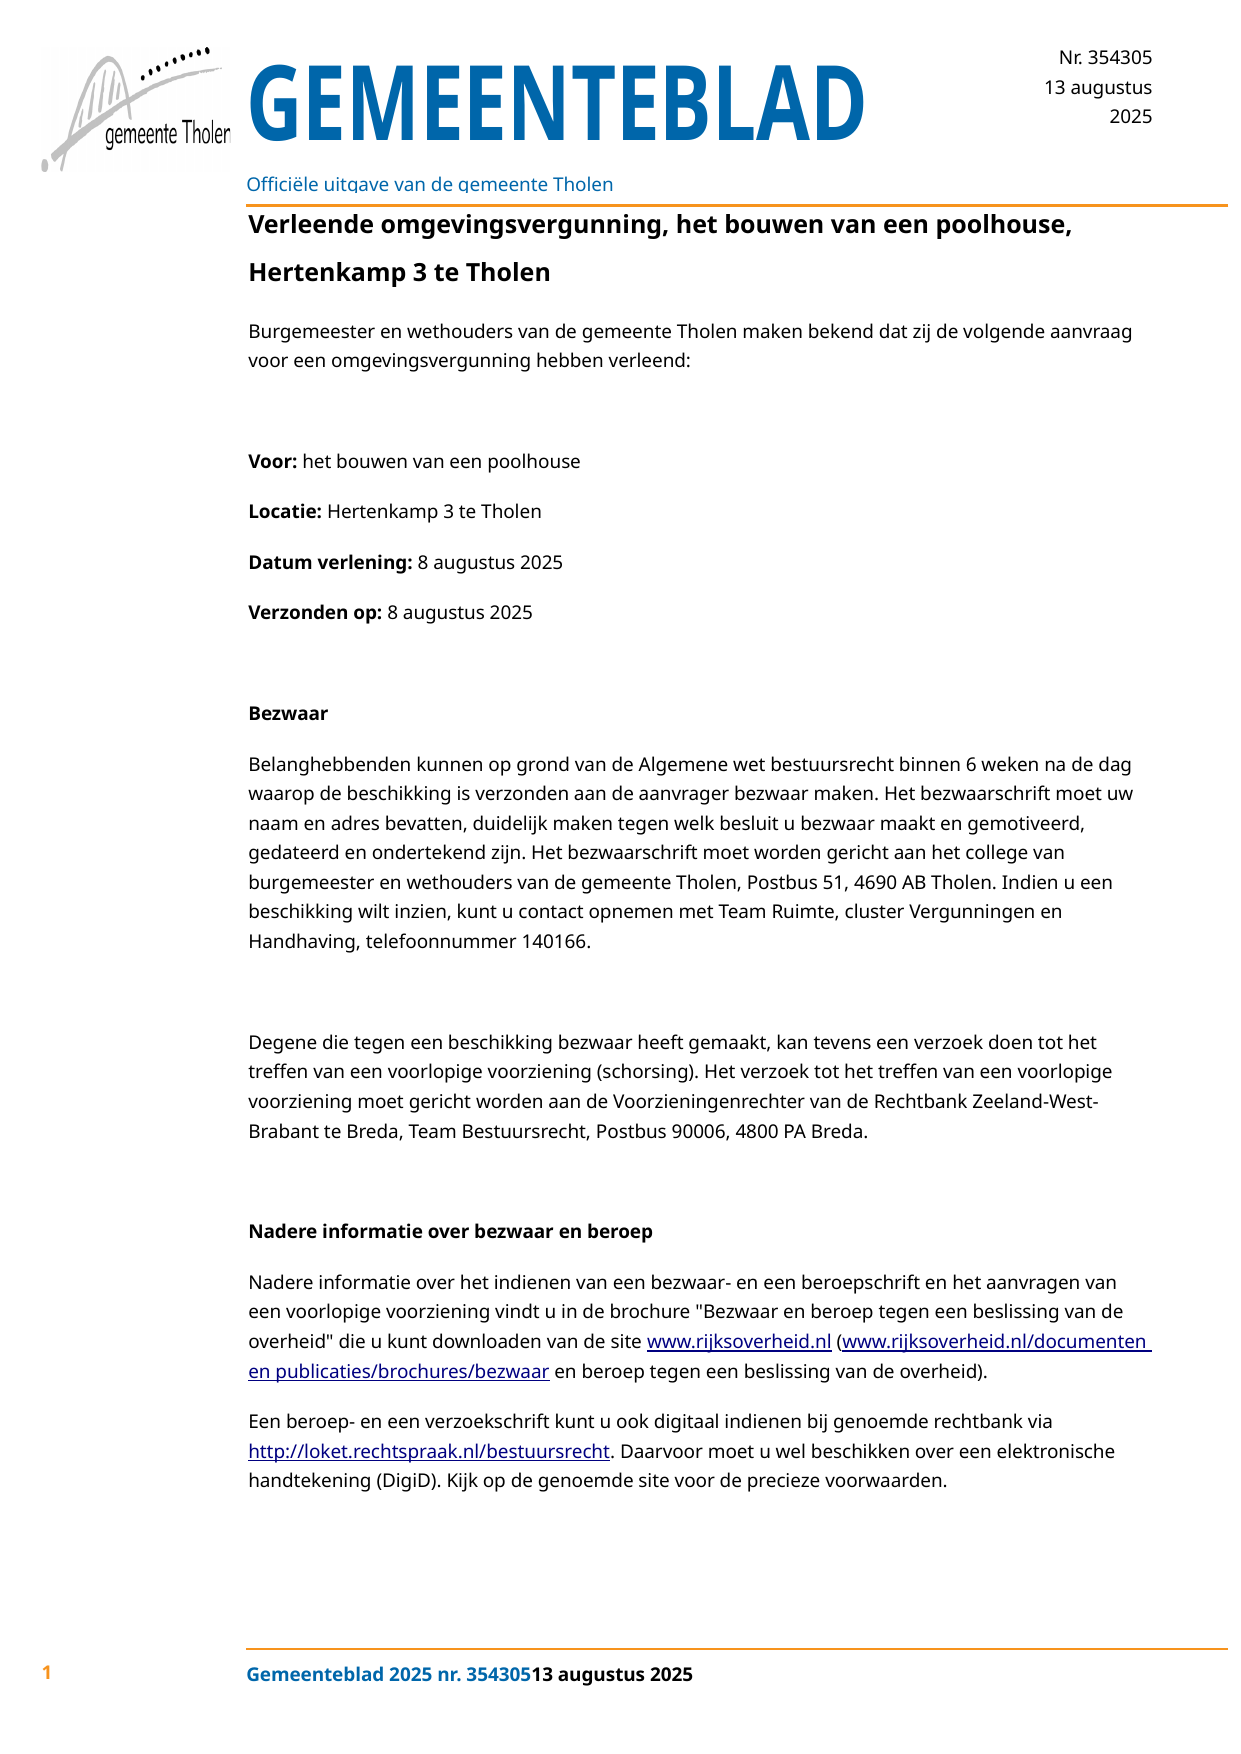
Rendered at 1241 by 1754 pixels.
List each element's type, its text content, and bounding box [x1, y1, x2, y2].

text Voor: het bouwen van een poolhouse [248, 448, 1152, 474]
text Burgemeester en wethouders van de gemeente Tholen maken bekend dat zij de volgende aanvraag voor een omgevingsvergunning hebben verleend: [248, 318, 1152, 373]
text Datum verlening: 8 augustus 2025 [248, 549, 1152, 575]
text Belanghebbenden kunnen op grond van de Algemene wet bestuursrecht binnen 6 weken na de dag waarop de beschikking is verzonden aan de aanvrager bezwaar maken. Het bezwaarschrift moet uw naam en adres bevatten, duidelijk maken tegen welk besluit u bezwaar maakt en gemotiveerd, gedateerd en ondertekend zijn. Het bezwaarschrift moet worden gericht aan het college van burgemeester en wethouders van de gemeente Tholen, Postbus 51, 4690 AB Tholen. Indien u een beschikking wilt inzien, kunt u contact opnemen met Team Ruimte, cluster Vergunningen en Handhaving, telefoonnummer 140166. [248, 751, 1152, 954]
text Een beroep- en een verzoekschrift kunt u ook digitaal indienen bij genoemde rechtbank via http://loket.rechtspraak.nl/bestuursrecht. Daarvoor moet u wel beschikken over een elektronische handtekening (DigiD). Kijk op de genoemde site voor de precieze voorwaarden. [248, 1408, 1152, 1493]
text Bezwaar [248, 700, 1152, 726]
text Nadere informatie over bezwaar en beroep [248, 1219, 1152, 1244]
text Verleende omgevingsvergunning, het bouwen van een poolhouse, Hertenkamp 3 te Tholen [248, 207, 1152, 288]
text Nadere informatie over het indienen van een bezwaar- en een beroepschrift en het aanvragen van een voorlopige voorziening vindt u in de brochure "Bezwaar en beroep tegen een beslissing van de overheid" die u kunt downloaden van de site www.rijksoverheid.nl (www.rijksoverheid.nl/documenten en publicaties/brochures/bezwaar en beroep tegen een beslissing van de overheid). [248, 1269, 1152, 1384]
text Degene die tegen een beschikking bezwaar heeft gemaakt, kan tevens een verzoek doen tot het treffen van een voorlopige voorziening (schorsing). Het verzoek tot het treffen van een voorlopige voorziening moet gericht worden aan de Voorzieningenrechter van de Rechtbank Zeeland-West-Brabant te Breda, Team Bestuursrecht, Postbus 90006, 4800 PA Breda. [248, 1029, 1152, 1144]
text Verzonden op: 8 augustus 2025 [248, 599, 1152, 625]
picture [41, 47, 231, 172]
text Locatie: Hertenkamp 3 te Tholen [248, 499, 1152, 524]
